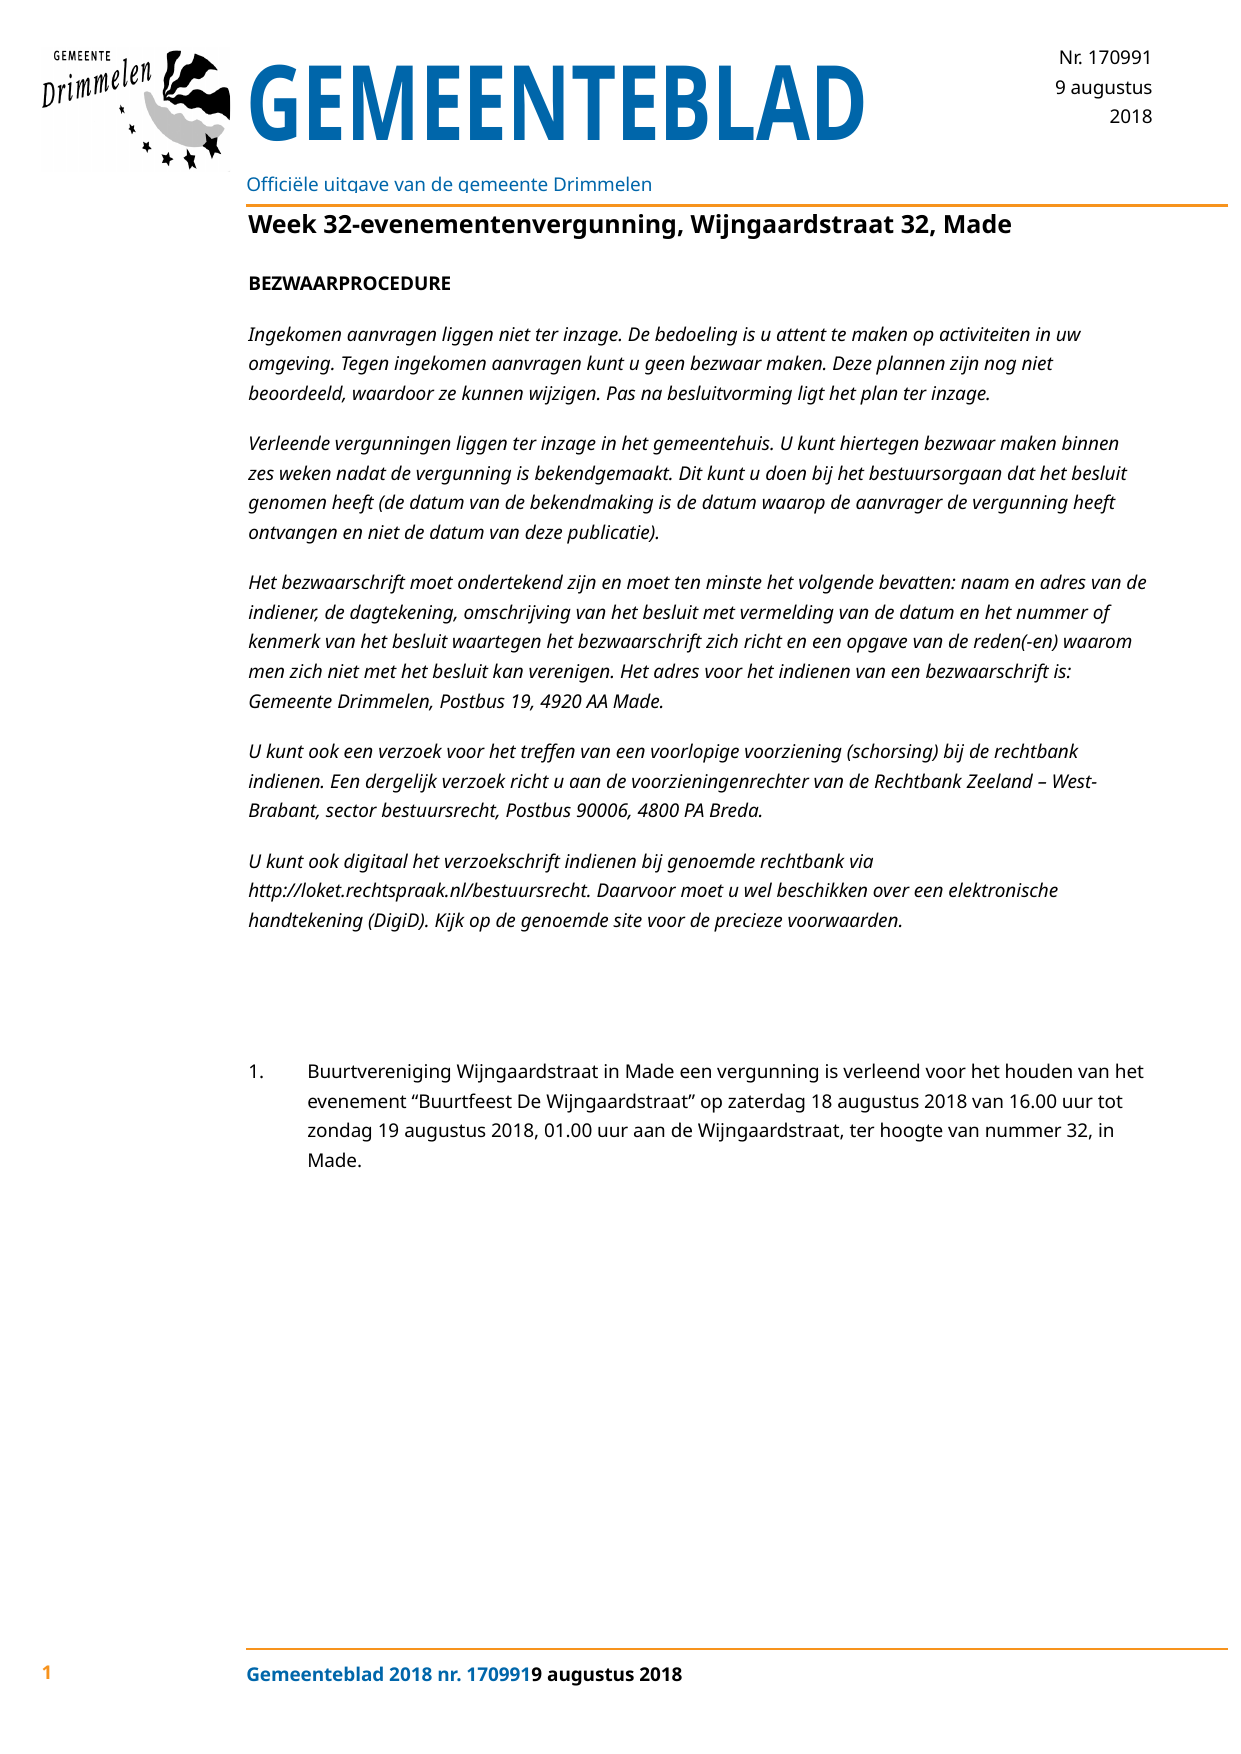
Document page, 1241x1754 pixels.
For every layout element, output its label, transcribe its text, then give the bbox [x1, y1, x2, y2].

text Ingekomen aanvragen liggen niet ter inzage. De bedoeling is u attent te maken op activiteiten in uw omgeving. Tegen ingekomen aanvragen kunt u geen bezwaar maken. Deze plannen zijn nog niet beoordeeld, waardoor ze kunnen wijzigen. Pas na besluitvorming ligt het plan ter inzage. [248, 321, 1152, 406]
text Het bezwaarschrift moet ondertekend zijn en moet ten minste het volgende bevatten: naam en adres van de indiener, de dagtekening, omschrijving van het besluit met vermelding van de datum en het nummer of kenmerk van het besluit waartegen het bezwaarschrift zich richt en een opgave van de reden(-en) waarom men zich niet met het besluit kan verenigen. Het adres voor het indienen van een bezwaarschrift is: Gemeente Drimmelen, Postbus 19, 4920 AA Made. [248, 569, 1152, 713]
text BEZWAARPROCEDURE [248, 270, 1152, 296]
text Verleende vergunningen liggen ter inzage in het gemeentehuis. U kunt hiertegen bezwaar maken binnen zes weken nadat de vergunning is bekendgemaakt. Dit kunt u doen bij het bestuursorgaan dat het besluit genomen heeft (de datum van de bekendmaking is de datum waarop de aanvrager de vergunning heeft ontvangen en niet de datum van deze publicatie). [248, 430, 1152, 545]
list Buurtvereniging Wijngaardstraat in Made een vergunning is verleend voor het houden van het evenement “Buurtfeest De Wijngaardstraat” op zaterdag 18 augustus 2018 van 16.00 uur tot zondag 19 augustus 2018, 01.00 uur aan de Wijngaardstraat, ter hoogte van nummer 32, in Made. [248, 1058, 1152, 1173]
text Week 32-evenementenvergunning, Wijngaardstraat 32, Made [248, 207, 1152, 241]
text U kunt ook een verzoek voor het treffen van een voorlopige voorziening (schorsing) bij de rechtbank indienen. Een dergelijk verzoek richt u aan de voorzieningenrechter van de Rechtbank Zeeland – West-Brabant, sector bestuursrecht, Postbus 90006, 4800 PA Breda. [248, 738, 1152, 823]
picture [41, 47, 231, 172]
text U kunt ook digitaal het verzoekschrift indienen bij genoemde rechtbank via http://loket.rechtspraak.nl/bestuursrecht. Daarvoor moet u wel beschikken over een elektronische handtekening (DigiD). Kijk op de genoemde site voor de precieze voorwaarden. [248, 848, 1152, 933]
